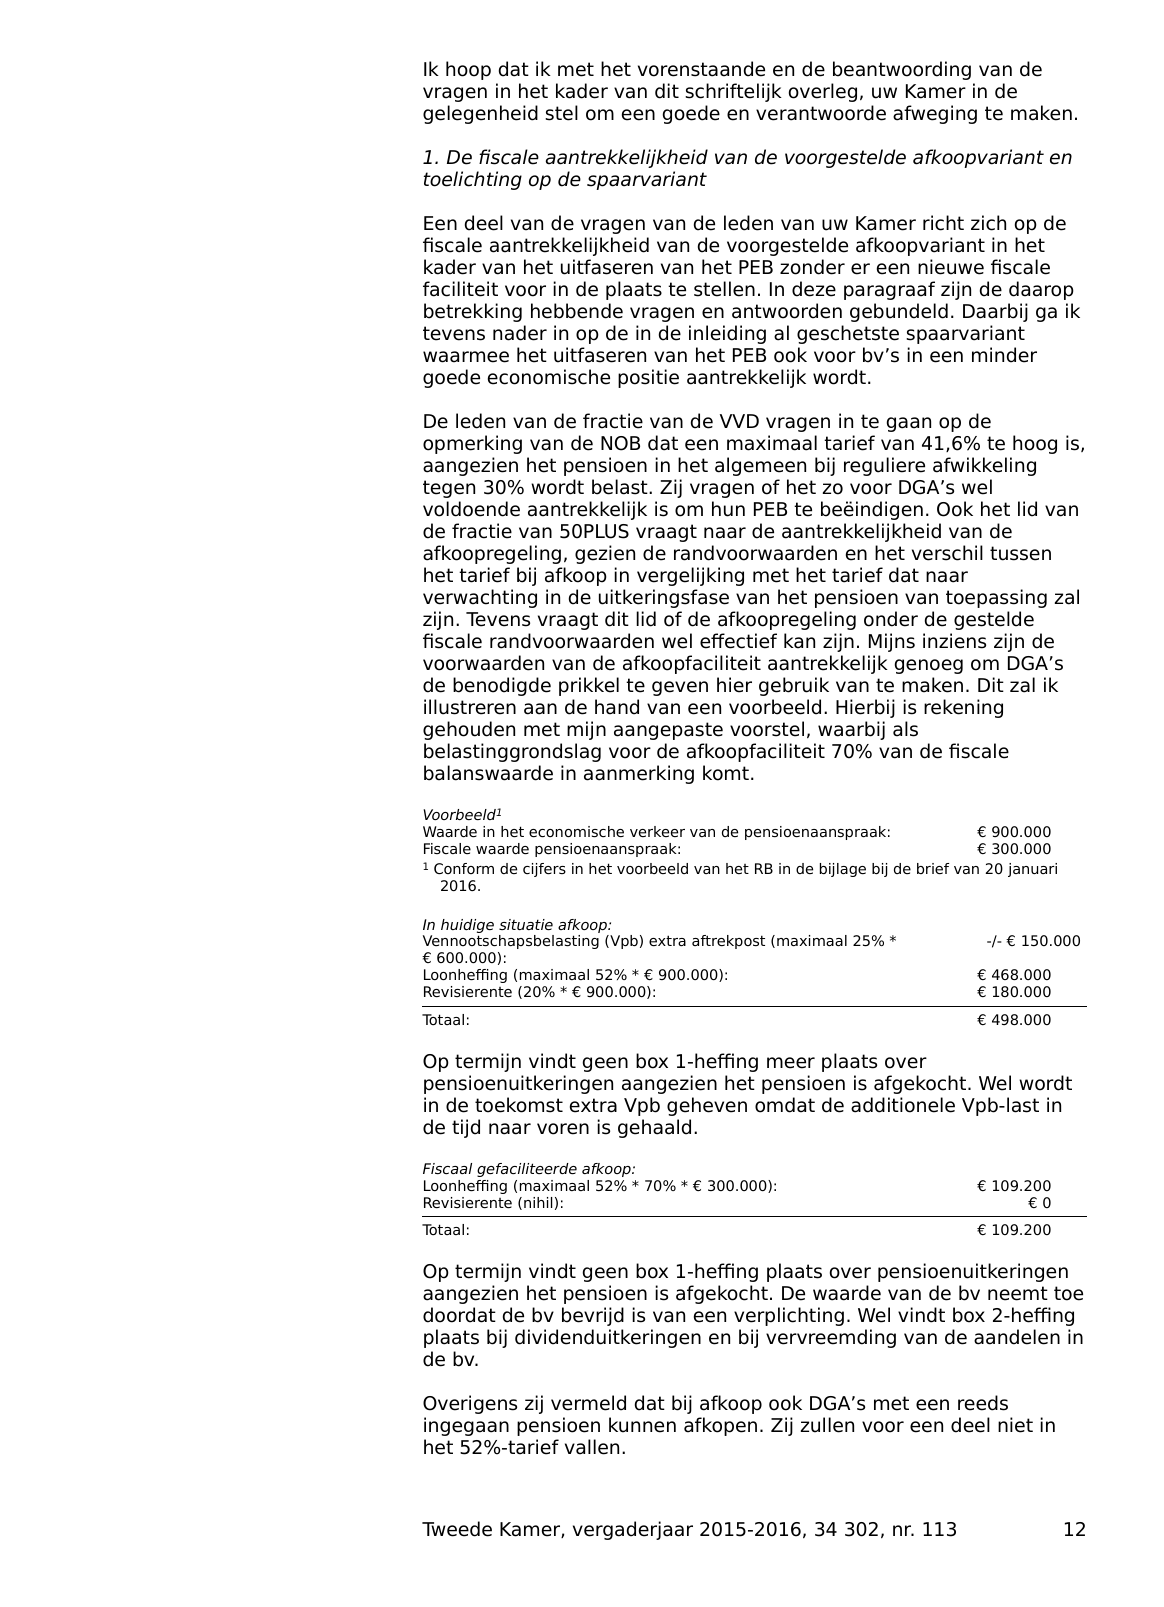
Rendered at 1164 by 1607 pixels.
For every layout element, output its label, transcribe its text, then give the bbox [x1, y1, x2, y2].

table_cell [1057, 1178, 1087, 1194]
text Overigens zij vermeld dat bij afkoop ook DGA’s met een reeds ingegaan pensioen kunnen afkopen. Zij zullen voor een deel niet in het 52%-tarief vallen. [422, 1393, 1087, 1459]
table_cell € 900.000 [939, 824, 1057, 841]
table_cell Revisierente (nihil): [422, 1195, 939, 1216]
table_header [1057, 1161, 1087, 1178]
table_cell € 0 [939, 1195, 1057, 1216]
table_cell Fiscale waarde pensioenaanspraak: [422, 841, 939, 858]
table_cell Waarde in het economische verkeer van de pensioenaanspraak: [422, 824, 939, 841]
table_cell Loonheffing (maximaal 52% * € 900.000): [422, 967, 939, 984]
table_cell € 468.000 [939, 967, 1057, 984]
table_cell [1057, 1195, 1087, 1216]
table_cell € 300.000 [939, 841, 1057, 858]
text Op termijn vindt geen box 1-heffing meer plaats over pensioenuitkeringen aangezien het pensioen is afgekocht. Wel wordt in de toekomst extra Vpb geheven omdat de additionele Vpb-last in de tijd naar voren is gehaald. [422, 1051, 1087, 1139]
table_cell Totaal: [422, 1217, 939, 1239]
table_cell 1 Conform de cijfers in het voorbeeld van het RB in de bijlage bij de brief van 20 januari 2016. [422, 858, 1087, 894]
table_cell Vennootschapsbelasting (Vpb) extra aftrekpost (maximaal 25% * € 600.000): [422, 933, 939, 967]
text De leden van de fractie van de VVD vragen in te gaan op de opmerking van de NOB dat een maximaal tarief van 41,6% te hoog is, aangezien het pensioen in het algemeen bij reguliere afwikkeling tegen 30% wordt belast. Zij vragen of het zo voor DGA’s wel voldoende aantrekkelijk is om hun PEB te beëindigen. Ook het lid van de fractie van 50PLUS vraagt naar de aantrekkelijkheid van de afkoopregeling, gezien de randvoorwaarden en het verschil tussen het tarief bij afkoop in vergelijking met het tarief dat naar verwachting in de uitkeringsfase van het pensioen van toepassing zal zijn. Tevens vraagt dit lid of de afkoopregeling onder de gestelde fiscale randvoorwaarden wel effectief kan zijn. Mijns inziens zijn de voorwaarden van de afkoopfaciliteit aantrekkelijk genoeg om DGA’s de benodigde prikkel te geven hier gebruik van te maken. Dit zal ik illustreren aan de hand van een voorbeeld. Hierbij is rekening gehouden met mijn aangepaste voorstel, waarbij als belastinggrondslag voor de afkoopfaciliteit 70% van de fiscale balanswaarde in aanmerking komt. [422, 411, 1087, 785]
table_cell [1057, 967, 1087, 984]
table_cell Totaal: [422, 1007, 939, 1029]
table_header Fiscaal gefaciliteerde afkoop: [422, 1161, 939, 1178]
subtitle 1. De fiscale aantrekkelijkheid van de voorgestelde afkoopvariant en toelichting op de spaarvariant [422, 147, 1087, 191]
table_cell [1057, 1217, 1087, 1239]
table_header [1057, 807, 1087, 824]
table_cell Loonheffing (maximaal 52% * 70% * € 300.000): [422, 1178, 939, 1194]
table_cell € 180.000 [939, 984, 1057, 1006]
text Op termijn vindt geen box 1-heffing plaats over pensioenuitkeringen aangezien het pensioen is afgekocht. De waarde van de bv neemt toe doordat de bv bevrijd is van een verplichting. Wel vindt box 2-heffing plaats bij dividenduitkeringen en bij vervreemding van de aandelen in de bv. [422, 1261, 1087, 1371]
text Een deel van de vragen van de leden van uw Kamer richt zich op de fiscale aantrekkelijkheid van de voorgestelde afkoopvariant in het kader van het uitfaseren van het PEB zonder er een nieuwe fiscale faciliteit voor in de plaats te stellen. In deze paragraaf zijn de daarop betrekking hebbende vragen en antwoorden gebundeld. Daarbij ga ik tevens nader in op de in de inleiding al geschetste spaarvariant waarmee het uitfaseren van het PEB ook voor bv’s in een minder goede economische positie aantrekkelijk wordt. [422, 213, 1087, 389]
table_header [1057, 916, 1087, 933]
table_cell € 498.000 [939, 1007, 1057, 1029]
table_cell [1057, 841, 1087, 858]
table_header [939, 916, 1057, 933]
table_cell € 109.200 [939, 1217, 1057, 1239]
table_header In huidige situatie afkoop: [422, 916, 939, 933]
table_cell [1057, 824, 1087, 841]
table_cell [1057, 1007, 1087, 1029]
table_cell € 109.200 [939, 1178, 1057, 1194]
table_cell -/- € 150.000 [939, 933, 1087, 967]
table_cell [1057, 984, 1087, 1006]
table_cell Revisierente (20% * € 900.000): [422, 984, 939, 1006]
table_header Voorbeeld1 [422, 807, 939, 824]
table_header [939, 807, 1057, 824]
text Ik hoop dat ik met het vorenstaande en de beantwoording van de vragen in het kader van dit schriftelijk overleg, uw Kamer in de gelegenheid stel om een goede en verantwoorde afweging te maken. [422, 59, 1087, 125]
table_header [939, 1161, 1057, 1178]
